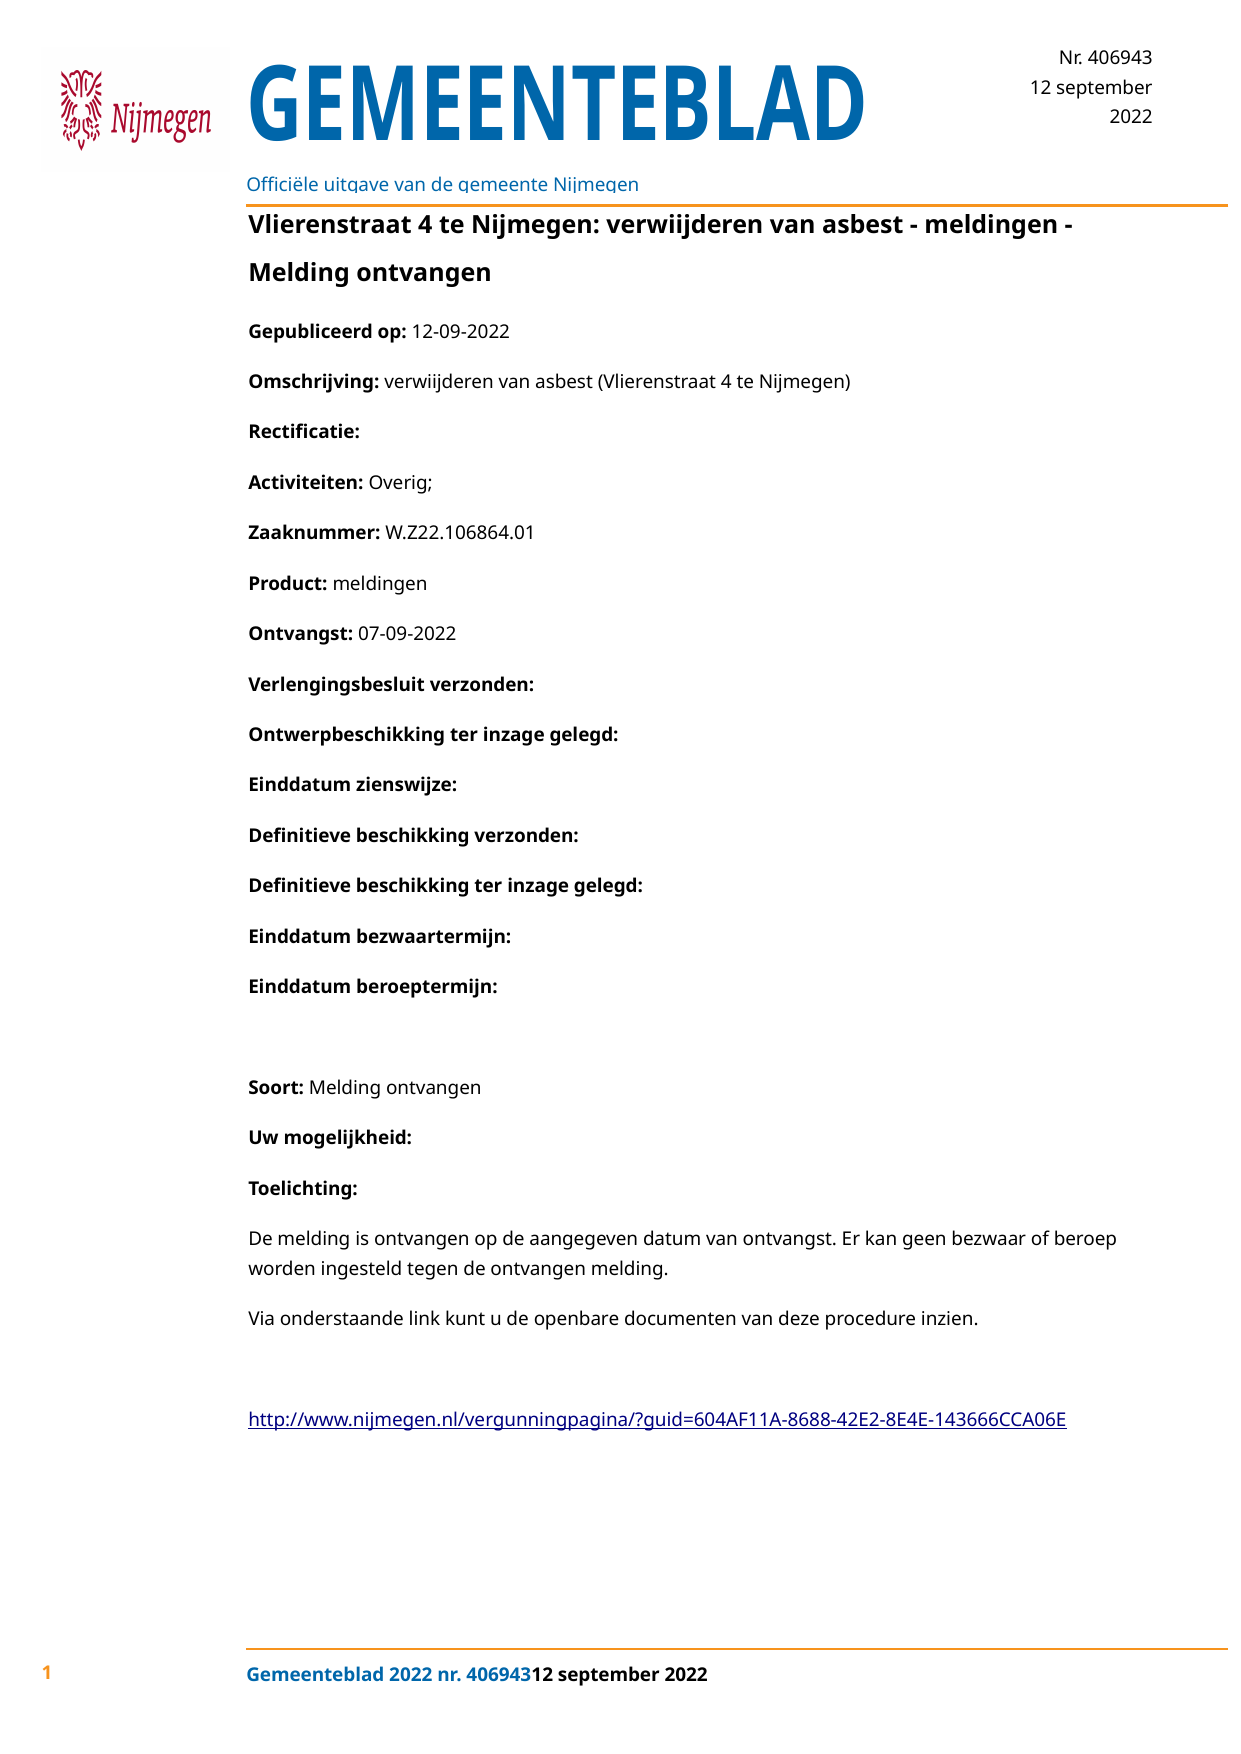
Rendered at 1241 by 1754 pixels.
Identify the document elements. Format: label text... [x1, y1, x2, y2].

text Verlengingsbesluit verzonden: [248, 671, 1152, 697]
text Ontvangst: 07-09-2022 [248, 620, 1152, 646]
text Zaaknummer: W.Z22.106864.01 [248, 519, 1152, 545]
picture [41, 47, 231, 172]
text http://www.nijmegen.nl/vergunningpagina/?guid=604AF11A-8688-42E2-8E4E-143666CCA06E [248, 1406, 1152, 1432]
text Einddatum zienswijze: [248, 772, 1152, 797]
text Rectificatie: [248, 419, 1152, 444]
text Product: meldingen [248, 570, 1152, 596]
text Einddatum beroeptermijn: [248, 973, 1152, 999]
text Definitieve beschikking verzonden: [248, 822, 1152, 848]
text Activiteiten: Overig; [248, 469, 1152, 495]
text Via onderstaande link kunt u de openbare documenten van deze procedure inzien. [248, 1305, 1152, 1331]
text Omschrijving: verwiijderen van asbest (Vlierenstraat 4 te Nijmegen) [248, 368, 1152, 394]
text Toelichting: [248, 1175, 1152, 1201]
text Soort: Melding ontvangen [248, 1074, 1152, 1100]
text Gepubliceerd op: 12-09-2022 [248, 318, 1152, 344]
text Einddatum bezwaartermijn: [248, 923, 1152, 949]
text Ontwerpbeschikking ter inzage gelegd: [248, 721, 1152, 747]
text Vlierenstraat 4 te Nijmegen: verwiijderen van asbest - meldingen - Melding ontvangen [248, 207, 1152, 288]
text Uw mogelijkheid: [248, 1124, 1152, 1150]
text De melding is ontvangen op de aangegeven datum van ontvangst. Er kan geen bezwaar of beroep worden ingesteld tegen de ontvangen melding. [248, 1225, 1152, 1281]
text Definitieve beschikking ter inzage gelegd: [248, 872, 1152, 898]
